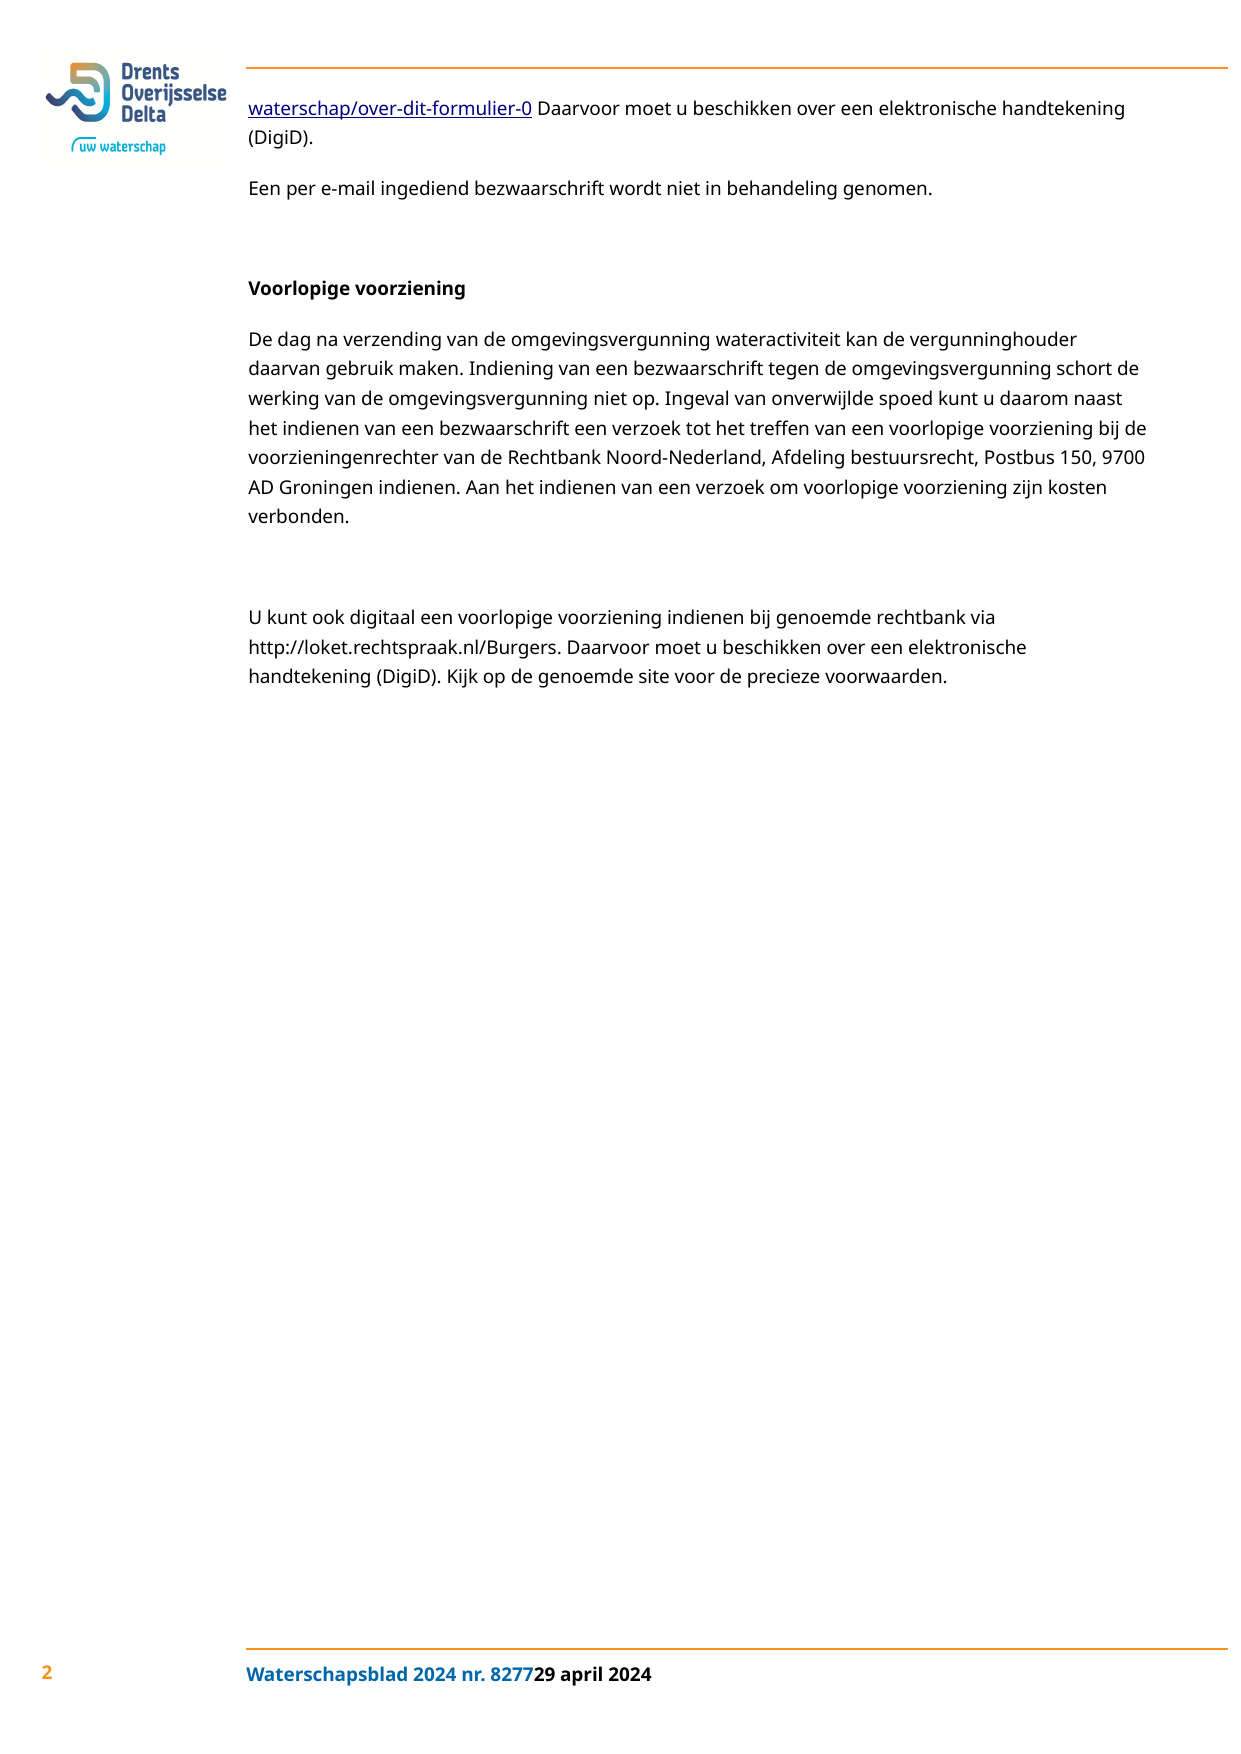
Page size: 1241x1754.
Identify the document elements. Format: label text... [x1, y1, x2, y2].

text Voorlopige voorziening [248, 276, 1152, 301]
text waterschap/over-dit-formulier-0 Daarvoor moet u beschikken over een elektronische handtekening (DigiD). [248, 95, 1152, 150]
picture [41, 47, 231, 172]
text Een per e-mail ingediend bezwaarschrift wordt niet in behandeling genomen. [248, 175, 1152, 201]
text De dag na verzending van de omgevingsvergunning wateractiviteit kan de vergunninghouder daarvan gebruik maken. Indiening van een bezwaarschrift tegen de omgevingsvergunning schort de werking van de omgevingsvergunning niet op. Ingeval van onverwijlde spoed kunt u daarom naast het indienen van een bezwaarschrift een verzoek tot het treffen van een voorlopige voorziening bij de voorzieningenrechter van de Rechtbank Noord-Nederland, Afdeling bestuursrecht, Postbus 150, 9700 AD Groningen indienen. Aan het indienen van een verzoek om voorlopige voorziening zijn kosten verbonden. [248, 326, 1152, 529]
text U kunt ook digitaal een voorlopige voorziening indienen bij genoemde rechtbank via http://loket.rechtspraak.nl/Burgers. Daarvoor moet u beschikken over een elektronische handtekening (DigiD). Kijk op de genoemde site voor de precieze voorwaarden. [248, 604, 1152, 689]
